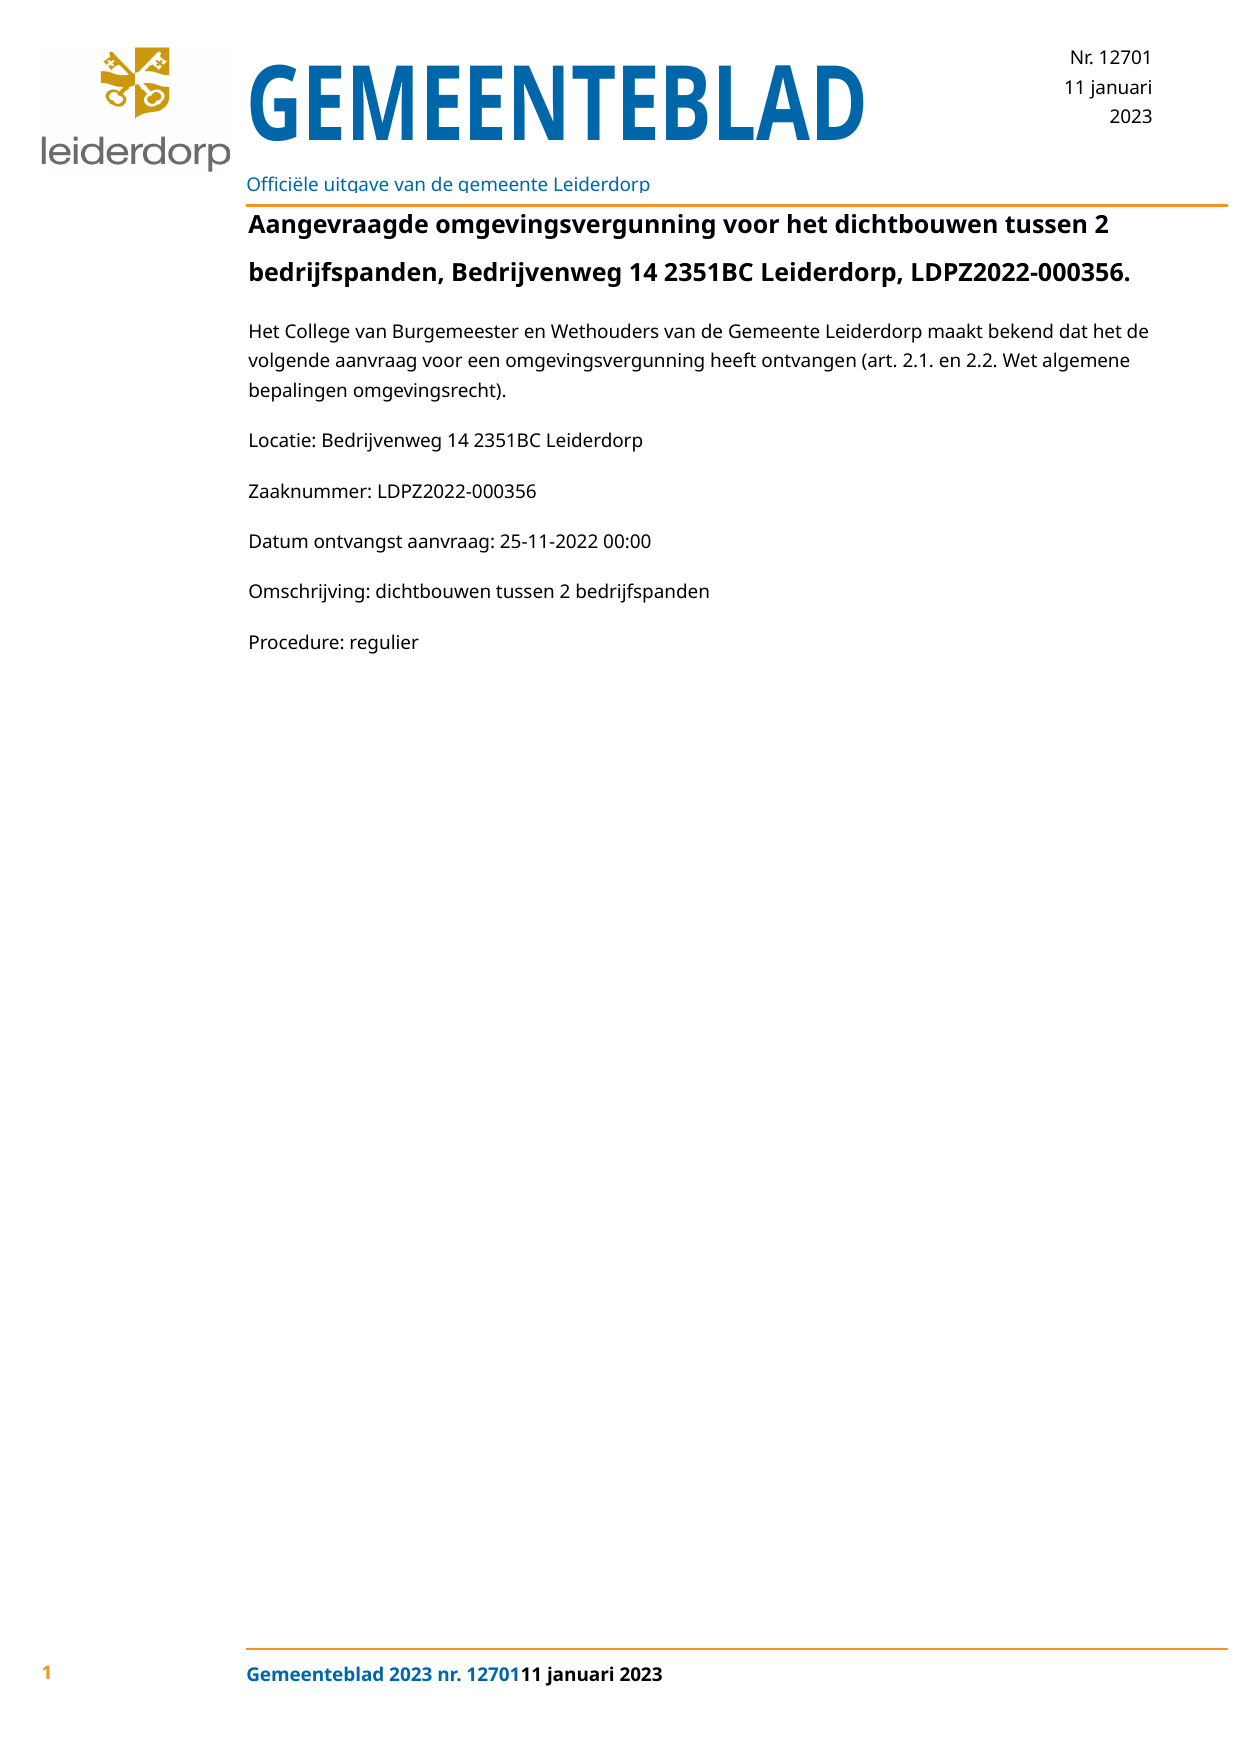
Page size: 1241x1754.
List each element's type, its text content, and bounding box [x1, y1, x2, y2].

text Locatie: Bedrijvenweg 14 2351BC Leiderdorp [248, 427, 1152, 453]
text Omschrijving: dichtbouwen tussen 2 bedrijfspanden [248, 579, 1152, 604]
text Procedure: regulier [248, 629, 1152, 655]
text Datum ontvangst aanvraag: 25-11-2022 00:00 [248, 528, 1152, 554]
text Het College van Burgemeester en Wethouders van de Gemeente Leiderdorp maakt bekend dat het de volgende aanvraag voor een omgevingsvergunning heeft ontvangen (art. 2.1. en 2.2. Wet algemene bepalingen omgevingsrecht). [248, 318, 1152, 403]
text Aangevraagde omgevingsvergunning voor het dichtbouwen tussen 2 bedrijfspanden, Bedrijvenweg 14 2351BC Leiderdorp, LDPZ2022-000356. [248, 207, 1152, 288]
text Zaaknummer: LDPZ2022-000356 [248, 478, 1152, 504]
picture [41, 47, 231, 172]
